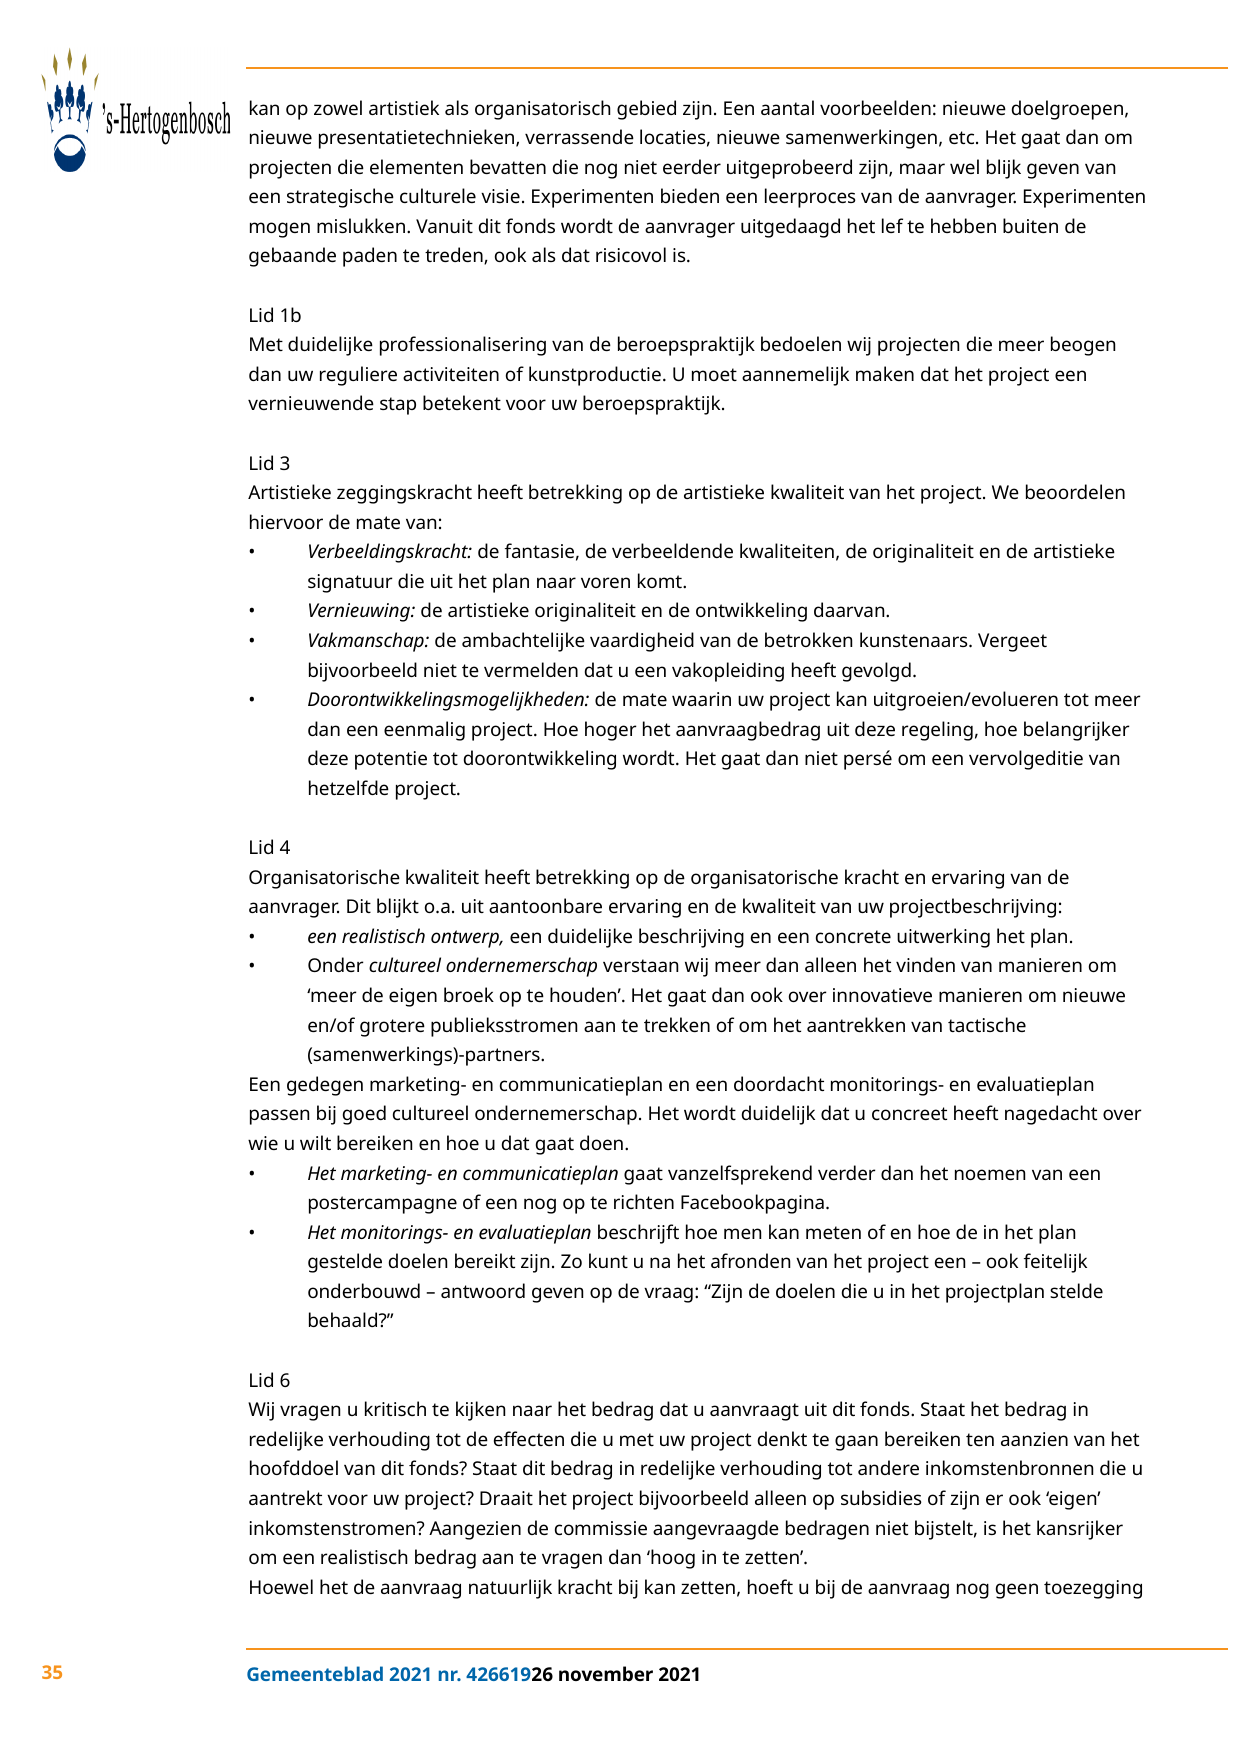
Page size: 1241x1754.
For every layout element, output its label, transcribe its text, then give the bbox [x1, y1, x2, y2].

list een realistisch ontwerp, een duidelijke beschrijving en een concrete uitwerking het plan. [248, 923, 1152, 949]
list Doorontwikkelingsmogelijkheden: de mate waarin uw project kan uitgroeien/evolueren tot meer dan een eenmalig project. Hoe hoger het aanvraagbedrag uit deze regeling, hoe belangrijker deze potentie tot doorontwikkeling wordt. Het gaat dan niet persé om een vervolgeditie van hetzelfde project. [248, 686, 1152, 801]
list Onder cultureel ondernemerschap verstaan wij meer dan alleen het vinden van manieren om ‘meer de eigen broek op te houden’. Het gaat dan ook over innovatieve manieren om nieuwe en/of grotere publieksstromen aan te trekken of om het aantrekken van tactische (samenwerkings)-partners. [248, 953, 1152, 1067]
list Het monitorings- en evaluatieplan beschrijft hoe men kan meten of en hoe de in het plan gestelde doelen bereikt zijn. Zo kunt u na het afronden van het project een – ook feitelijk onderbouwd – antwoord geven op de vraag: “Zijn de doelen die u in het projectplan stelde behaald?” [248, 1219, 1152, 1333]
text Lid 3 [248, 450, 1152, 476]
text Lid 1b [248, 302, 1152, 328]
text Wij vragen u kritisch te kijken naar het bedrag dat u aanvraagt uit dit fonds. Staat het bedrag in redelijke verhouding tot de effecten die u met uw project denkt te gaan bereiken ten aanzien van het hoofddoel van dit fonds? Staat dit bedrag in redelijke verhouding tot andere inkomstenbronnen die u aantrekt voor uw project? Draait het project bijvoorbeeld alleen op subsidies of zijn er ook ‘eigen’ inkomstenstromen? Aangezien de commissie aangevraagde bedragen niet bijstelt, is het kansrijker om een realistisch bedrag aan te vragen dan ‘hoog in te zetten’. [248, 1396, 1152, 1570]
text Lid 4 [248, 834, 1152, 860]
list Vakmanschap: de ambachtelijke vaardigheid van de betrokken kunstenaars. Vergeet bijvoorbeeld niet te vermelden dat u een vakopleiding heeft gevolgd. [248, 627, 1152, 683]
text Organisatorische kwaliteit heeft betrekking op de organisatorische kracht en ervaring van de aanvrager. Dit blijkt o.a. uit aantoonbare ervaring en de kwaliteit van uw projectbeschrijving: [248, 864, 1152, 919]
list Verbeeldingskracht: de fantasie, de verbeeldende kwaliteiten, de originaliteit en de artistieke signatuur die uit het plan naar voren komt. [248, 538, 1152, 594]
list Vernieuwing: de artistieke originaliteit en de ontwikkeling daarvan. [248, 598, 1152, 623]
text Artistieke zeggingskracht heeft betrekking op de artistieke kwaliteit van het project. We beoordelen hiervoor de mate van: [248, 479, 1152, 535]
text Hoewel het de aanvraag natuurlijk kracht bij kan zetten, hoeft u bij de aanvraag nog geen toezegging [248, 1574, 1152, 1600]
text Met duidelijke professionalisering van de beroepspraktijk bedoelen wij projecten die meer beogen dan uw reguliere activiteiten of kunstproductie. U moet aannemelijk maken dat het project een vernieuwende stap betekent voor uw beroepspraktijk. [248, 331, 1152, 416]
text kan op zowel artistiek als organisatorisch gebied zijn. Een aantal voorbeelden: nieuwe doelgroepen, nieuwe presentatietechnieken, verrassende locaties, nieuwe samenwerkingen, etc. Het gaat dan om projecten die elementen bevatten die nog niet eerder uitgeprobeerd zijn, maar wel blijk geven van een strategische culturele visie. Experimenten bieden een leerproces van de aanvrager. Experimenten mogen mislukken. Vanuit dit fonds wordt de aanvrager uitgedaagd het lef te hebben buiten de gebaande paden te treden, ook als dat risicovol is. [248, 95, 1152, 268]
picture [41, 47, 231, 172]
text Een gedegen marketing- en communicatieplan en een doordacht monitorings- en evaluatieplan passen bij goed cultureel ondernemerschap. Het wordt duidelijk dat u concreet heeft nagedacht over wie u wilt bereiken en hoe u dat gaat doen. [248, 1071, 1152, 1156]
text Lid 6 [248, 1367, 1152, 1393]
list Het marketing- en communicatieplan gaat vanzelfsprekend verder dan het noemen van een postercampagne of een nog op te richten Facebookpagina. [248, 1160, 1152, 1215]
